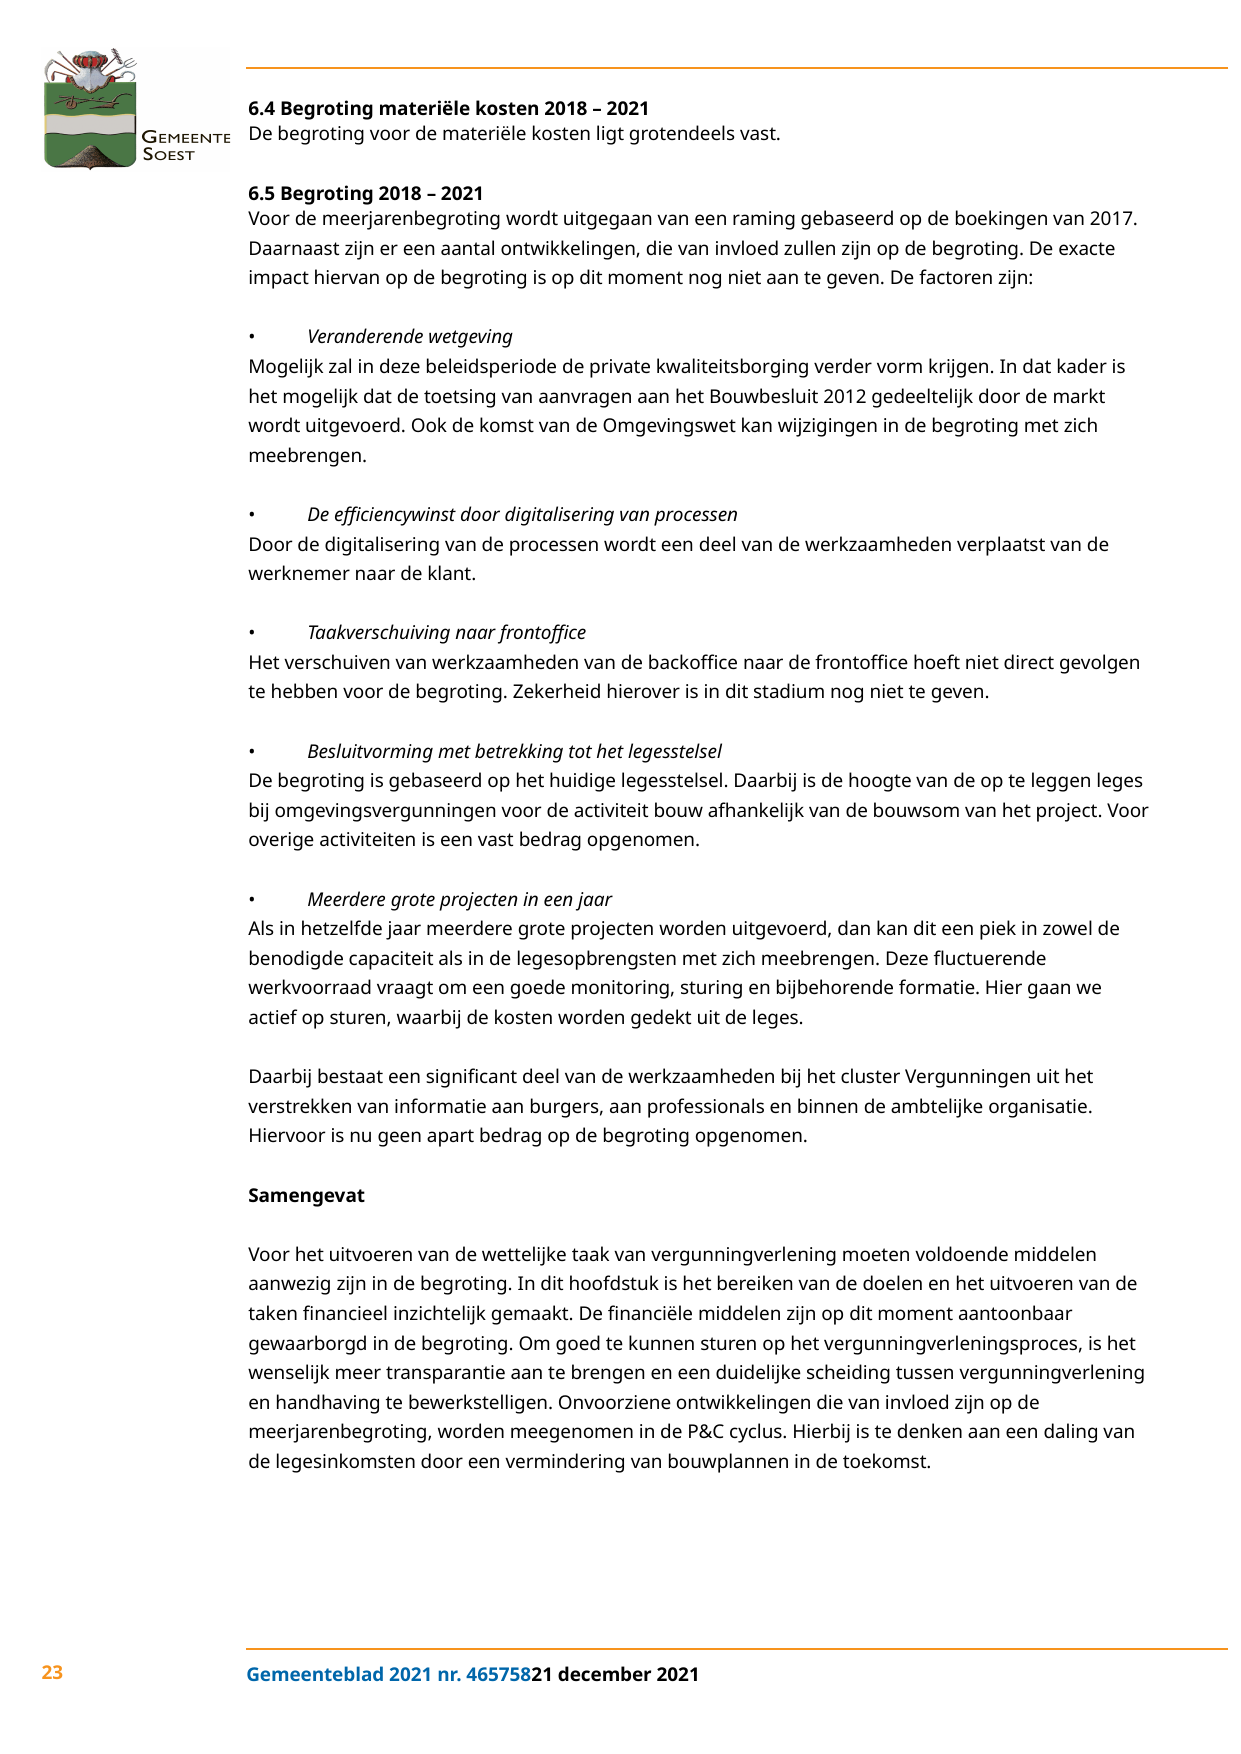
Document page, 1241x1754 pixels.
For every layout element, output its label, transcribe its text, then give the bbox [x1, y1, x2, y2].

text De begroting is gebaseerd op het huidige legesstelsel. Daarbij is de hoogte van de op te leggen leges bij omgevingsvergunningen voor de activiteit bouw afhankelijk van de bouwsom van het project. Voor overige activiteiten is een vast bedrag opgenomen. [248, 767, 1152, 852]
text 6.5 Begroting 2018 – 2021 [248, 180, 1152, 205]
text Voor de meerjarenbegroting wordt uitgegaan van een raming gebaseerd op de boekingen van 2017. Daarnaast zijn er een aantal ontwikkelingen, die van invloed zullen zijn op de begroting. De exacte impact hiervan op de begroting is op dit moment nog niet aan te geven. De factoren zijn: [248, 205, 1152, 290]
list De efficiencywinst door digitalisering van processen [248, 501, 1152, 527]
list Besluitvorming met betrekking tot het legesstelsel [248, 738, 1152, 764]
text Als in hetzelfde jaar meerdere grote projecten worden uitgevoerd, dan kan dit een piek in zowel de benodigde capaciteit als in de legesopbrengsten met zich meebrengen. Deze fluctuerende werkvoorraad vraagt om een goede monitoring, sturing en bijbehorende formatie. Hier gaan we actief op sturen, waarbij de kosten worden gedekt uit de leges. [248, 915, 1152, 1030]
text Mogelijk zal in deze beleidsperiode de private kwaliteitsborging verder vorm krijgen. In dat kader is het mogelijk dat de toetsing van aanvragen aan het Bouwbesluit 2012 gedeeltelijk door de markt wordt uitgevoerd. Ook de komst van de Omgevingswet kan wijzigingen in de begroting met zich meebrengen. [248, 353, 1152, 468]
list Veranderende wetgeving [248, 324, 1152, 349]
picture [41, 47, 231, 172]
text De begroting voor de materiële kosten ligt grotendeels vast. [248, 121, 1152, 146]
text Daarbij bestaat een significant deel van de werkzaamheden bij het cluster Vergunningen uit het verstrekken van informatie aan burgers, aan professionals en binnen de ambtelijke organisatie. Hiervoor is nu geen apart bedrag op de begroting opgenomen. [248, 1063, 1152, 1148]
list Meerdere grote projecten in een jaar [248, 886, 1152, 912]
text Door de digitalisering van de processen wordt een deel van de werkzaamheden verplaatst van de werknemer naar de klant. [248, 531, 1152, 586]
text 6.4 Begroting materiële kosten 2018 – 2021 [248, 95, 1152, 121]
text Het verschuiven van werkzaamheden van de backoffice naar de frontoffice hoeft niet direct gevolgen te hebben voor de begroting. Zekerheid hierover is in dit stadium nog niet te geven. [248, 649, 1152, 704]
list Taakverschuiving naar frontoffice [248, 619, 1152, 645]
table_header Samengevat Voor het uitvoeren van de wettelijke taak van vergunningverlening moeten voldoende middelen aanwezig zijn in de begroting. In dit hoofdstuk is het bereiken van de doelen en het uitvoeren van de taken financieel inzichtelijk gemaakt. De financiële middelen zijn op dit moment aantoonbaar gewaarborgd in de begroting. Om goed te kunnen sturen op het vergunningverleningsproces, is het wenselijk meer transparantie aan te brengen en een duidelijke scheiding tussen vergunningverlening en handhaving te bewerkstelligen. Onvoorziene ontwikkelingen die van invloed zijn op de meerjarenbegroting, worden meegenomen in de P&C cyclus. Hierbij is te denken aan een daling van de legesinkomsten door een vermindering van bouwplannen in de toekomst. [248, 1182, 1152, 1474]
